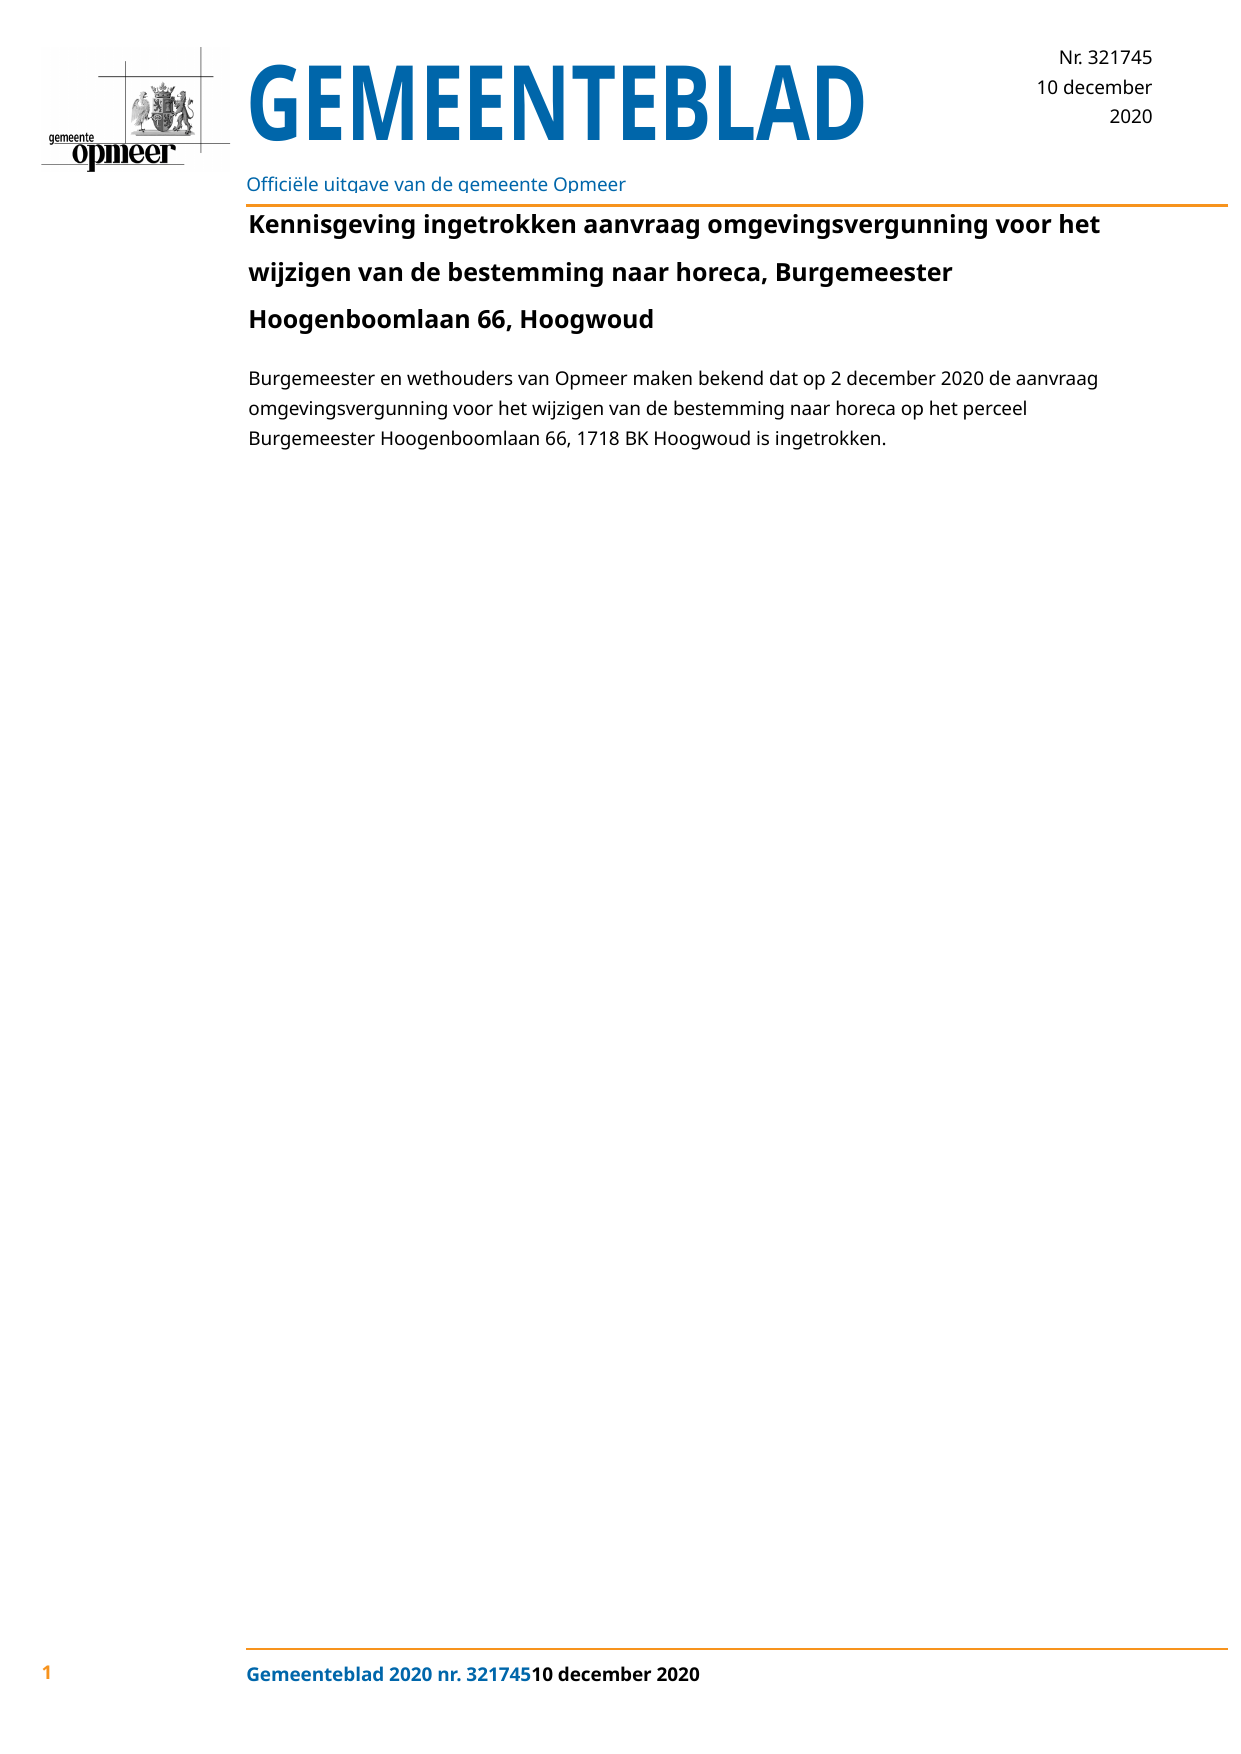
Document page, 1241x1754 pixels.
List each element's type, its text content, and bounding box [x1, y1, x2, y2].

text Kennisgeving ingetrokken aanvraag omgevingsvergunning voor het wijzigen van de bestemming naar horeca, Burgemeester Hoogenboomlaan 66, Hoogwoud [248, 207, 1152, 336]
text Burgemeester en wethouders van Opmeer maken bekend dat op 2 december 2020 de aanvraag omgevingsvergunning voor het wijzigen van de bestemming naar horeca op het perceel Burgemeester Hoogenboomlaan 66, 1718 BK Hoogwoud is ingetrokken. [248, 366, 1152, 450]
picture [41, 47, 231, 172]
